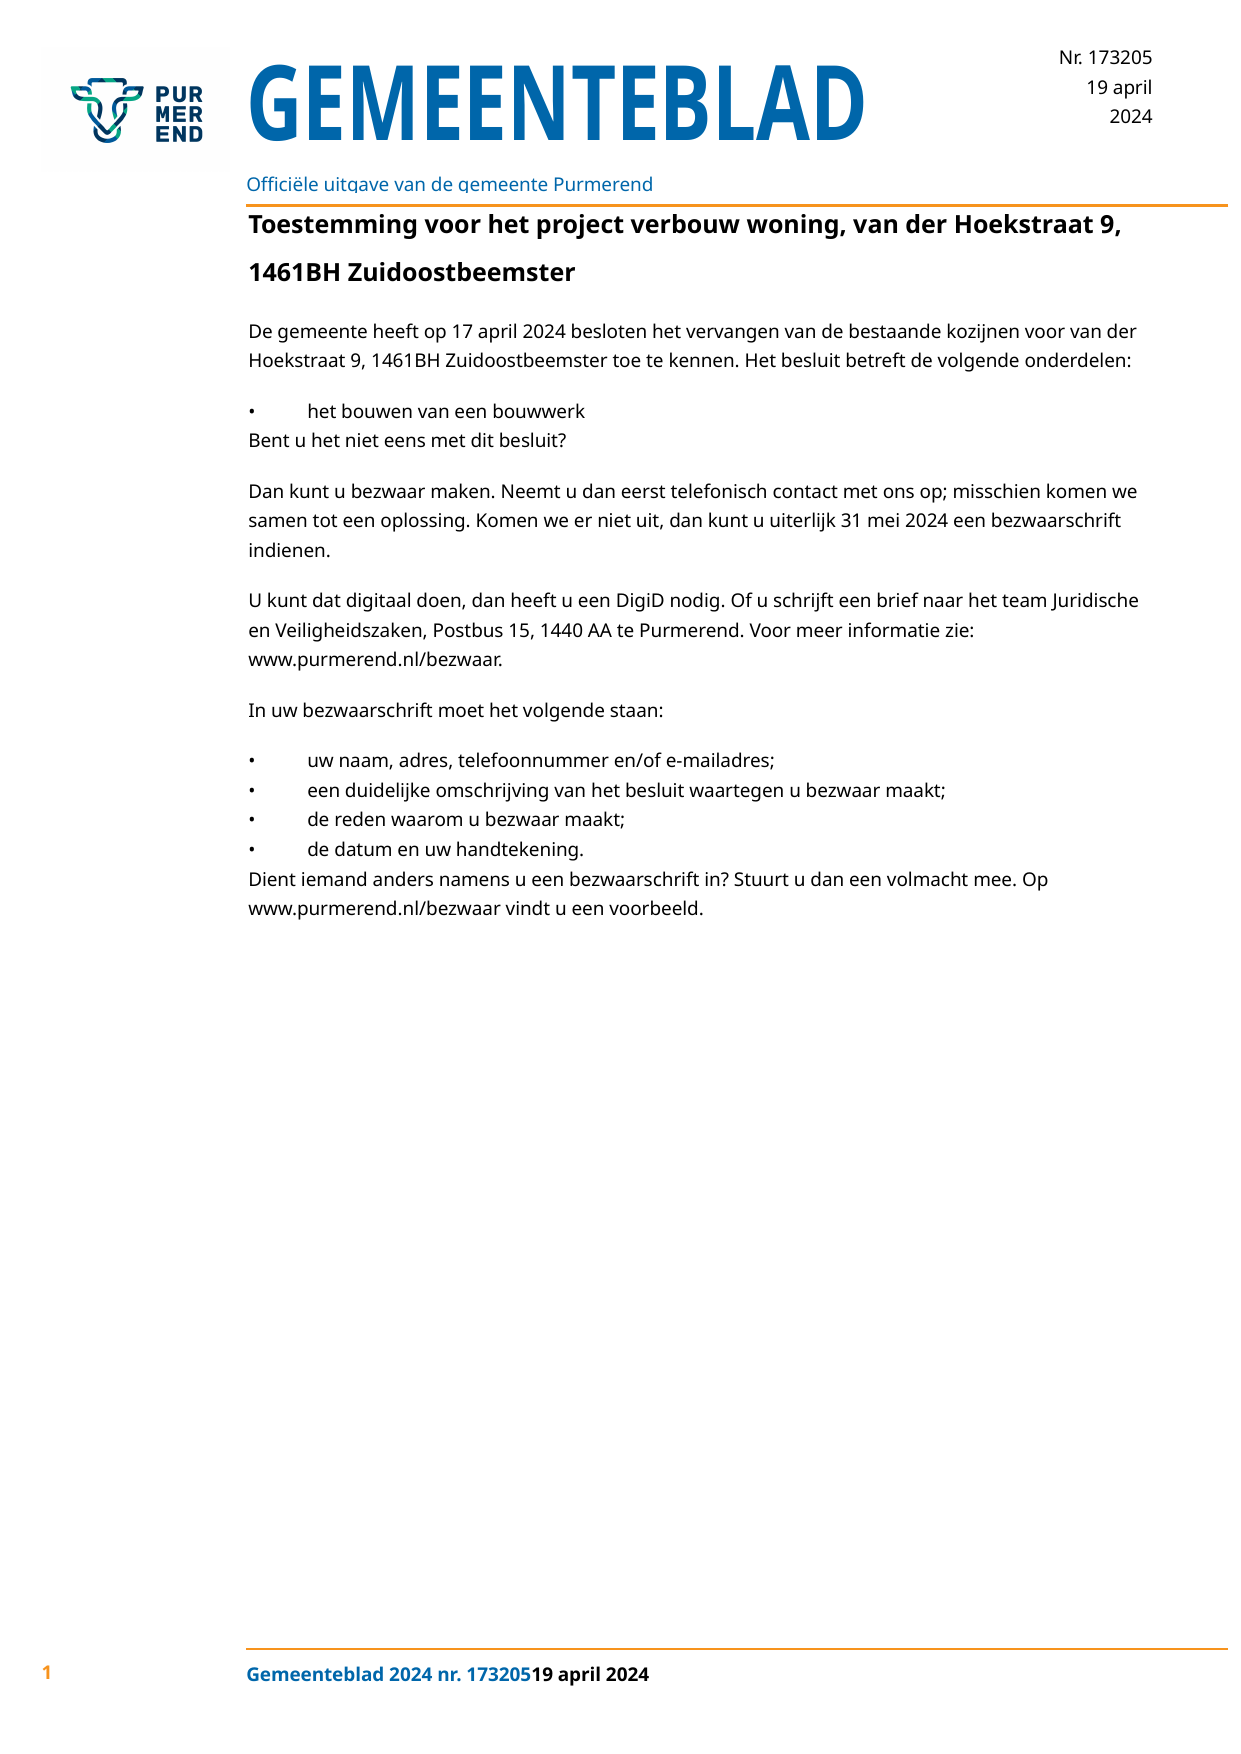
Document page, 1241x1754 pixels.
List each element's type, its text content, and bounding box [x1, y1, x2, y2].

text In uw bezwaarschrift moet het volgende staan: [248, 697, 1152, 723]
picture [41, 47, 231, 172]
text Dan kunt u bezwaar maken. Neemt u dan eerst telefonisch contact met ons op; misschien komen we samen tot een oplossing. Komen we er niet uit, dan kunt u uiterlijk 31 mei 2024 een bezwaarschrift indienen. [248, 478, 1152, 563]
text De gemeente heeft op 17 april 2024 besloten het vervangen van de bestaande kozijnen voor van der Hoekstraat 9, 1461BH Zuidoostbeemster toe te kennen. Het besluit betreft de volgende onderdelen: [248, 318, 1152, 373]
list een duidelijke omschrijving van het besluit waartegen u bezwaar maakt; [248, 777, 1152, 803]
text Toestemming voor het project verbouw woning, van der Hoekstraat 9, 1461BH Zuidoostbeemster [248, 207, 1152, 288]
list het bouwen van een bouwwerk [248, 398, 1152, 424]
text U kunt dat digitaal doen, dan heeft u een DigiD nodig. Of u schrijft een brief naar het team Juridische en Veiligheidszaken, Postbus 15, 1440 AA te Purmerend. Voor meer informatie zie: www.purmerend.nl/bezwaar. [248, 587, 1152, 672]
text Bent u het niet eens met dit besluit? [248, 427, 1152, 453]
text Dient iemand anders namens u een bezwaarschrift in? Stuurt u dan een volmacht mee. Op www.purmerend.nl/bezwaar vindt u een voorbeeld. [248, 866, 1152, 921]
list de reden waarom u bezwaar maakt; [248, 807, 1152, 832]
list de datum en uw handtekening. [248, 836, 1152, 862]
list uw naam, adres, telefoonnummer en/of e-mailadres; [248, 747, 1152, 773]
